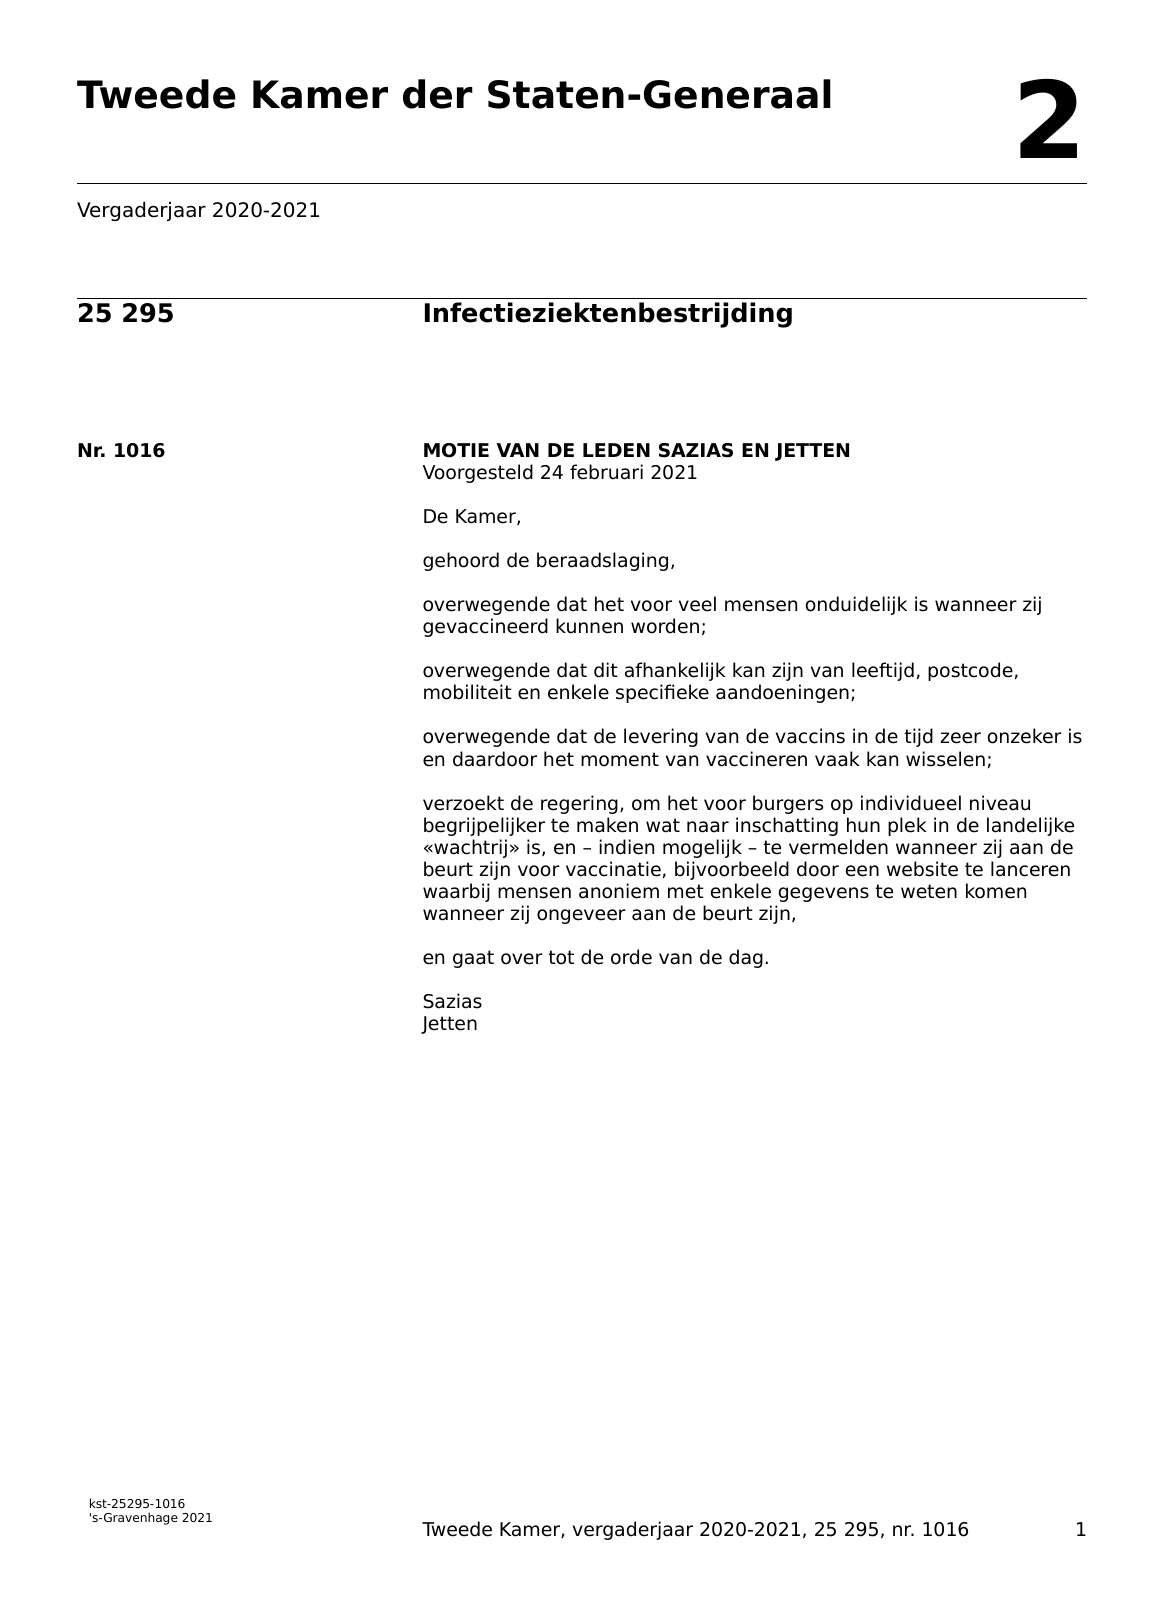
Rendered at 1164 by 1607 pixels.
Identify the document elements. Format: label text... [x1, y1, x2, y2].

text Voorgesteld 24 februari 2021 [422, 462, 1087, 484]
table_header Tweede Kamer der Staten-Generaal [77, 59, 886, 183]
text Jetten [422, 1013, 1087, 1035]
text Sazias [422, 991, 1087, 1013]
subtitle Nr. 1016 MOTIE VAN DE LEDEN SAZIAS EN JETTEN [77, 440, 1087, 462]
text overwegende dat dit afhankelijk kan zijn van leeftijd, postcode, mobiliteit en enkele specifieke aandoeningen; [422, 660, 1087, 704]
table_header 2 [886, 59, 1087, 183]
text en gaat over tot de orde van de dag. [422, 947, 1087, 969]
text verzoekt de regering, om het voor burgers op individueel niveau begrijpelijker te maken wat naar inschatting hun plek in de landelijke «wachtrij» is, en – indien mogelijk – te vermelden wanneer zij aan de beurt zijn voor vaccinatie, bijvoorbeeld door een website te lanceren waarbij mensen anoniem met enkele gegevens te weten komen wanneer zij ongeveer aan de beurt zijn, [422, 793, 1087, 924]
text overwegende dat het voor veel mensen onduidelijk is wanneer zij gevaccineerd kunnen worden; [422, 594, 1087, 638]
text De Kamer, [422, 506, 1087, 528]
subtitle 25 295 Infectieziektenbestrijding [77, 299, 1087, 329]
table_cell Vergaderjaar 2020-2021 [77, 184, 1087, 298]
text kst-25295-1016 [88, 1497, 323, 1511]
text 's-Gravenhage 2021 [88, 1511, 323, 1525]
text overwegende dat de levering van de vaccins in de tijd zeer onzeker is en daardoor het moment van vaccineren vaak kan wisselen; [422, 726, 1087, 770]
text gehoord de beraadslaging, [422, 550, 1087, 572]
